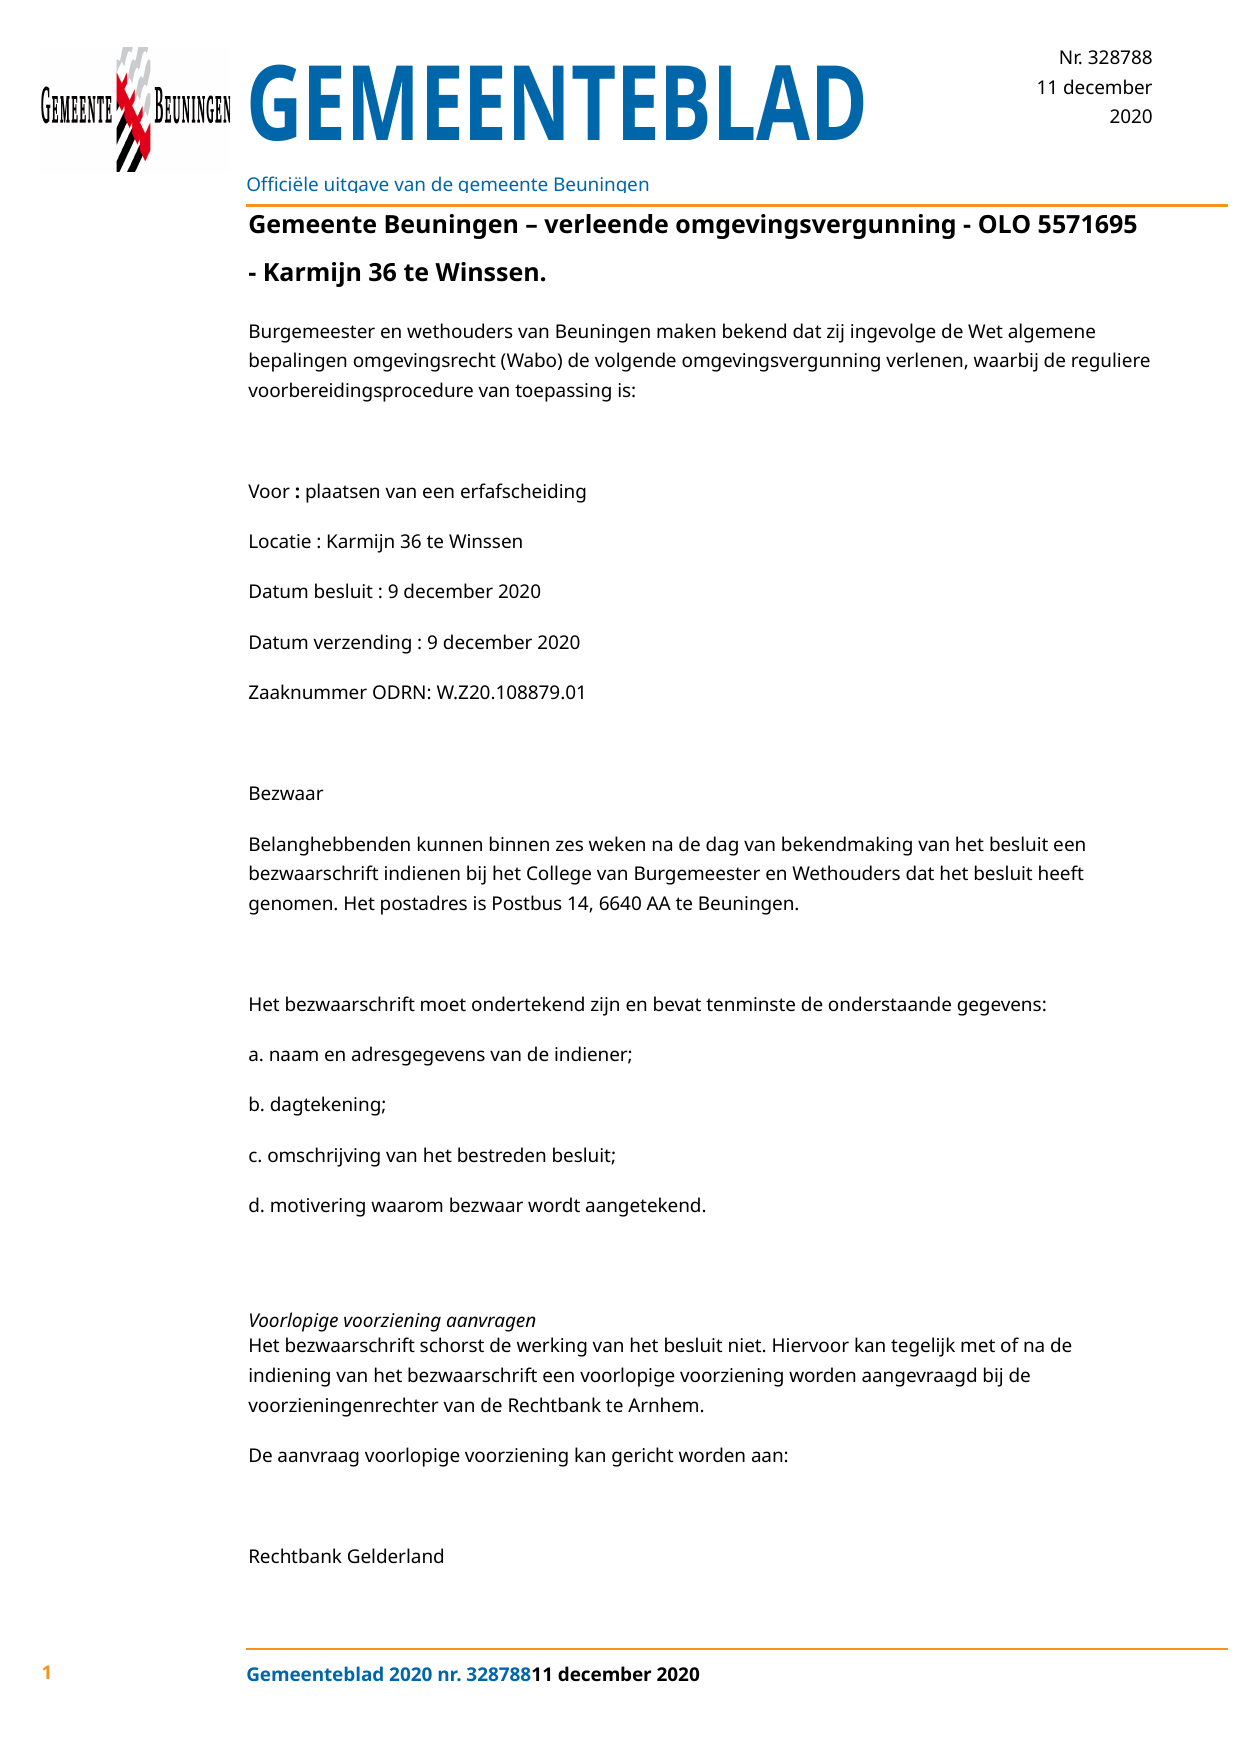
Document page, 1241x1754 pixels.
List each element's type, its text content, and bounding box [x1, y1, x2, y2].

text Bezwaar [248, 780, 1152, 806]
text Belanghebbenden kunnen binnen zes weken na de dag van bekendmaking van het besluit een bezwaarschrift indienen bij het College van Burgemeester en Wethouders dat het besluit heeft genomen. Het postadres is Postbus 14, 6640 AA te Beuningen. [248, 831, 1152, 916]
text Gemeente Beuningen – verleende omgevingsvergunning - OLO 5571695 - Karmijn 36 te Winssen. [248, 207, 1152, 288]
text Voor : plaatsen van een erfafscheiding [248, 478, 1152, 504]
text Zaaknummer ODRN: W.Z20.108879.01 [248, 679, 1152, 705]
text Burgemeester en wethouders van Beuningen maken bekend dat zij ingevolge de Wet algemene bepalingen omgevingsrecht (Wabo) de volgende omgevingsvergunning verlenen, waarbij de reguliere voorbereidingsprocedure van toepassing is: [248, 318, 1152, 403]
text c. omschrijving van het bestreden besluit; [248, 1142, 1152, 1168]
text d. motivering waarom bezwaar wordt aangetekend. [248, 1192, 1152, 1218]
text De aanvraag voorlopige voorziening kan gericht worden aan: [248, 1442, 1152, 1468]
text Het bezwaarschrift moet ondertekend zijn en bevat tenminste de onderstaande gegevens: [248, 991, 1152, 1017]
text Datum besluit : 9 december 2020 [248, 579, 1152, 604]
text a. naam en adresgegevens van de indiener; [248, 1041, 1152, 1067]
text Het bezwaarschrift schorst de werking van het besluit niet. Hiervoor kan tegelijk met of na de indiening van het bezwaarschrift een voorlopige voorziening worden aangevraagd bij de voorzieningenrechter van de Rechtbank te Arnhem. [248, 1333, 1152, 1417]
text Voorlopige voorziening aanvragen [248, 1307, 1152, 1333]
text b. dagtekening; [248, 1092, 1152, 1117]
text Datum verzending : 9 december 2020 [248, 629, 1152, 655]
picture [41, 47, 231, 172]
text Locatie : Karmijn 36 te Winssen [248, 528, 1152, 554]
text Rechtbank Gelderland [248, 1543, 1152, 1569]
